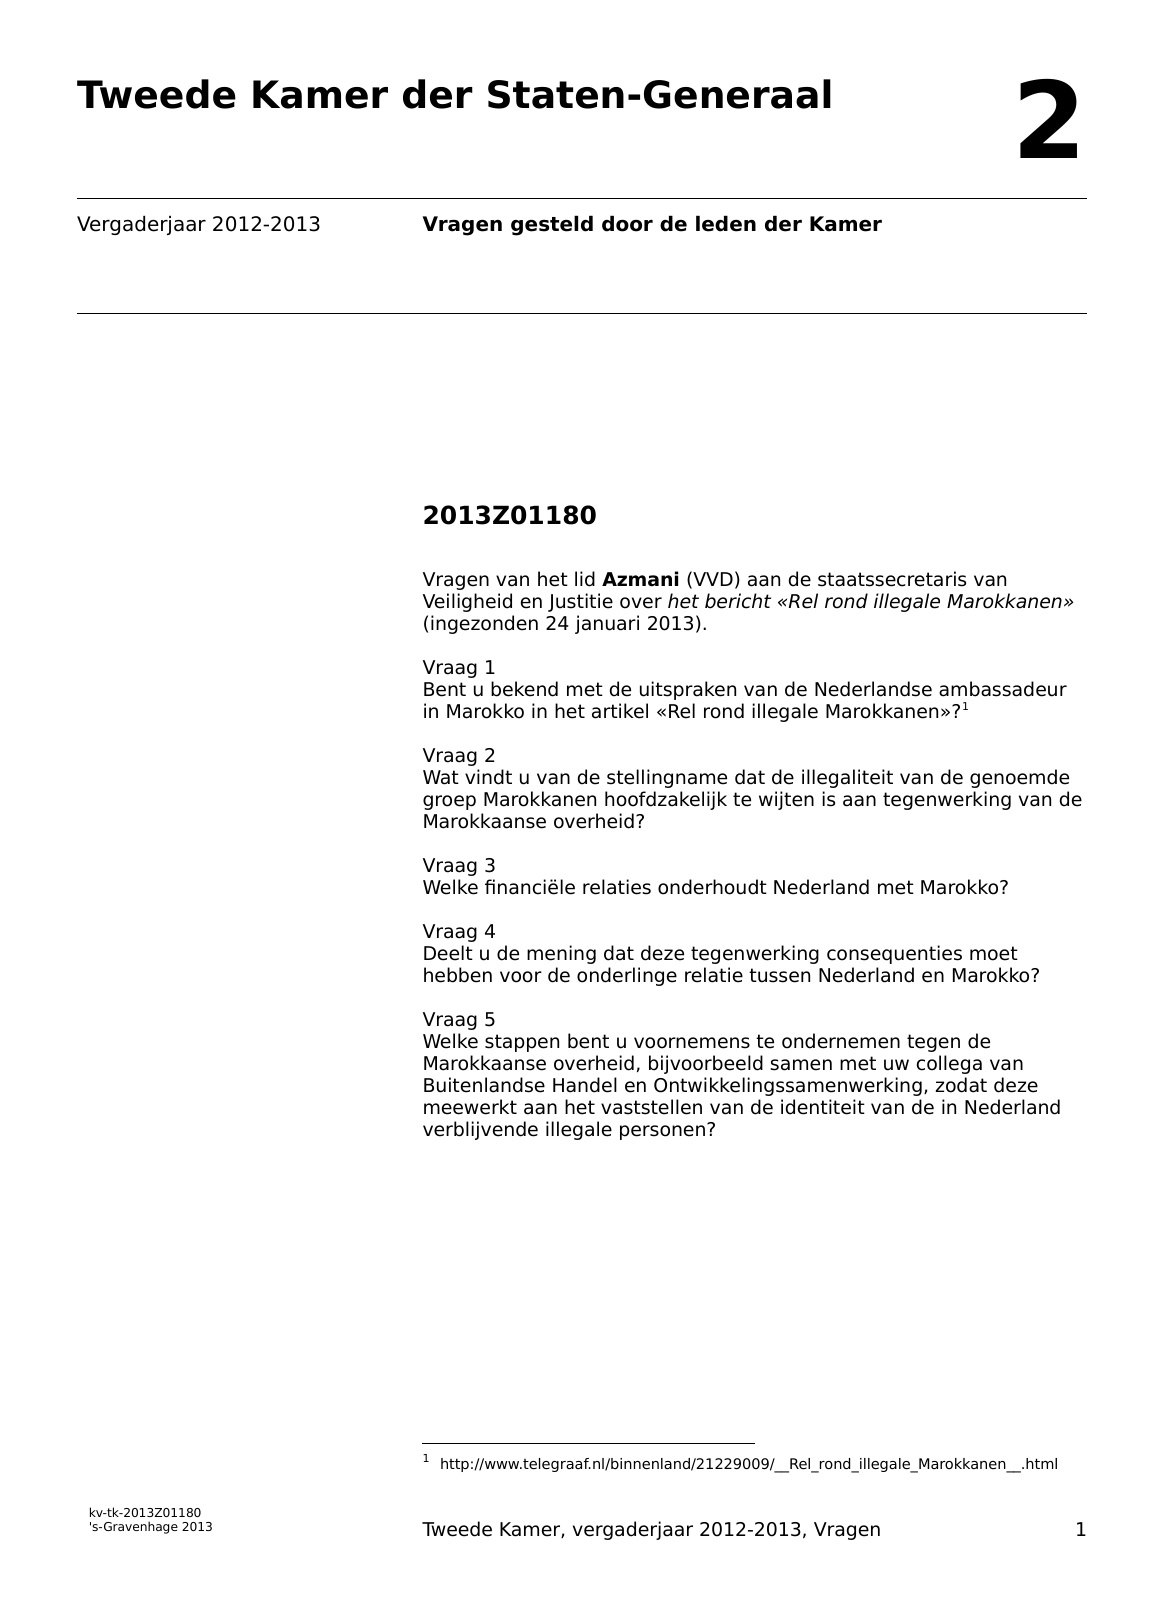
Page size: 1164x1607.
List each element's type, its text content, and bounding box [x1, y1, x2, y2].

text http://www.telegraaf.nl/binnenland/21229009/__Rel_rond_illegale_Marokkanen__.html [422, 1452, 1087, 1474]
text Deelt u de mening dat deze tegenwerking consequenties moet hebben voor de onderlinge relatie tussen Nederland en Marokko? [422, 943, 1087, 987]
text Vraag 4 [422, 921, 1087, 943]
table_header Tweede Kamer der Staten-Generaal [77, 59, 886, 198]
text Welke financiële relaties onderhoudt Nederland met Marokko? [422, 877, 1087, 899]
text Vraag 2 [422, 745, 1087, 767]
text Vraag 5 [422, 1009, 1087, 1031]
text Vragen van het lid Azmani (VVD) aan de staatssecretaris van Veiligheid en Justitie over het bericht «Rel rond illegale Marokkanen» (ingezonden 24 januari 2013). [422, 569, 1087, 635]
text Vraag 3 [422, 855, 1087, 877]
text Vraag 1 [422, 657, 1087, 679]
text 2013Z01180 [422, 501, 1087, 531]
text Welke stappen bent u voornemens te ondernemen tegen de Marokkaanse overheid, bijvoorbeeld samen met uw collega van Buitenlandse Handel en Ontwikkelingssamenwerking, zodat deze meewerkt aan het vaststellen van de identiteit van de in Nederland verblijvende illegale personen? [422, 1031, 1087, 1141]
text Bent u bekend met de uitspraken van de Nederlandse ambassadeur in Marokko in het artikel «Rel rond illegale Marokkanen»? [422, 679, 1087, 723]
table_cell Vergaderjaar 2012-2013 [77, 199, 422, 313]
text kv-tk-2013Z01180 [88, 1506, 323, 1520]
table_cell Vragen gesteld door de leden der Kamer [422, 199, 1087, 313]
text 's-Gravenhage 2013 [88, 1520, 323, 1534]
table_header 2 [886, 59, 1087, 198]
text Wat vindt u van de stellingname dat de illegaliteit van de genoemde groep Marokkanen hoofdzakelijk te wijten is aan tegenwerking van de Marokkaanse overheid? [422, 767, 1087, 833]
